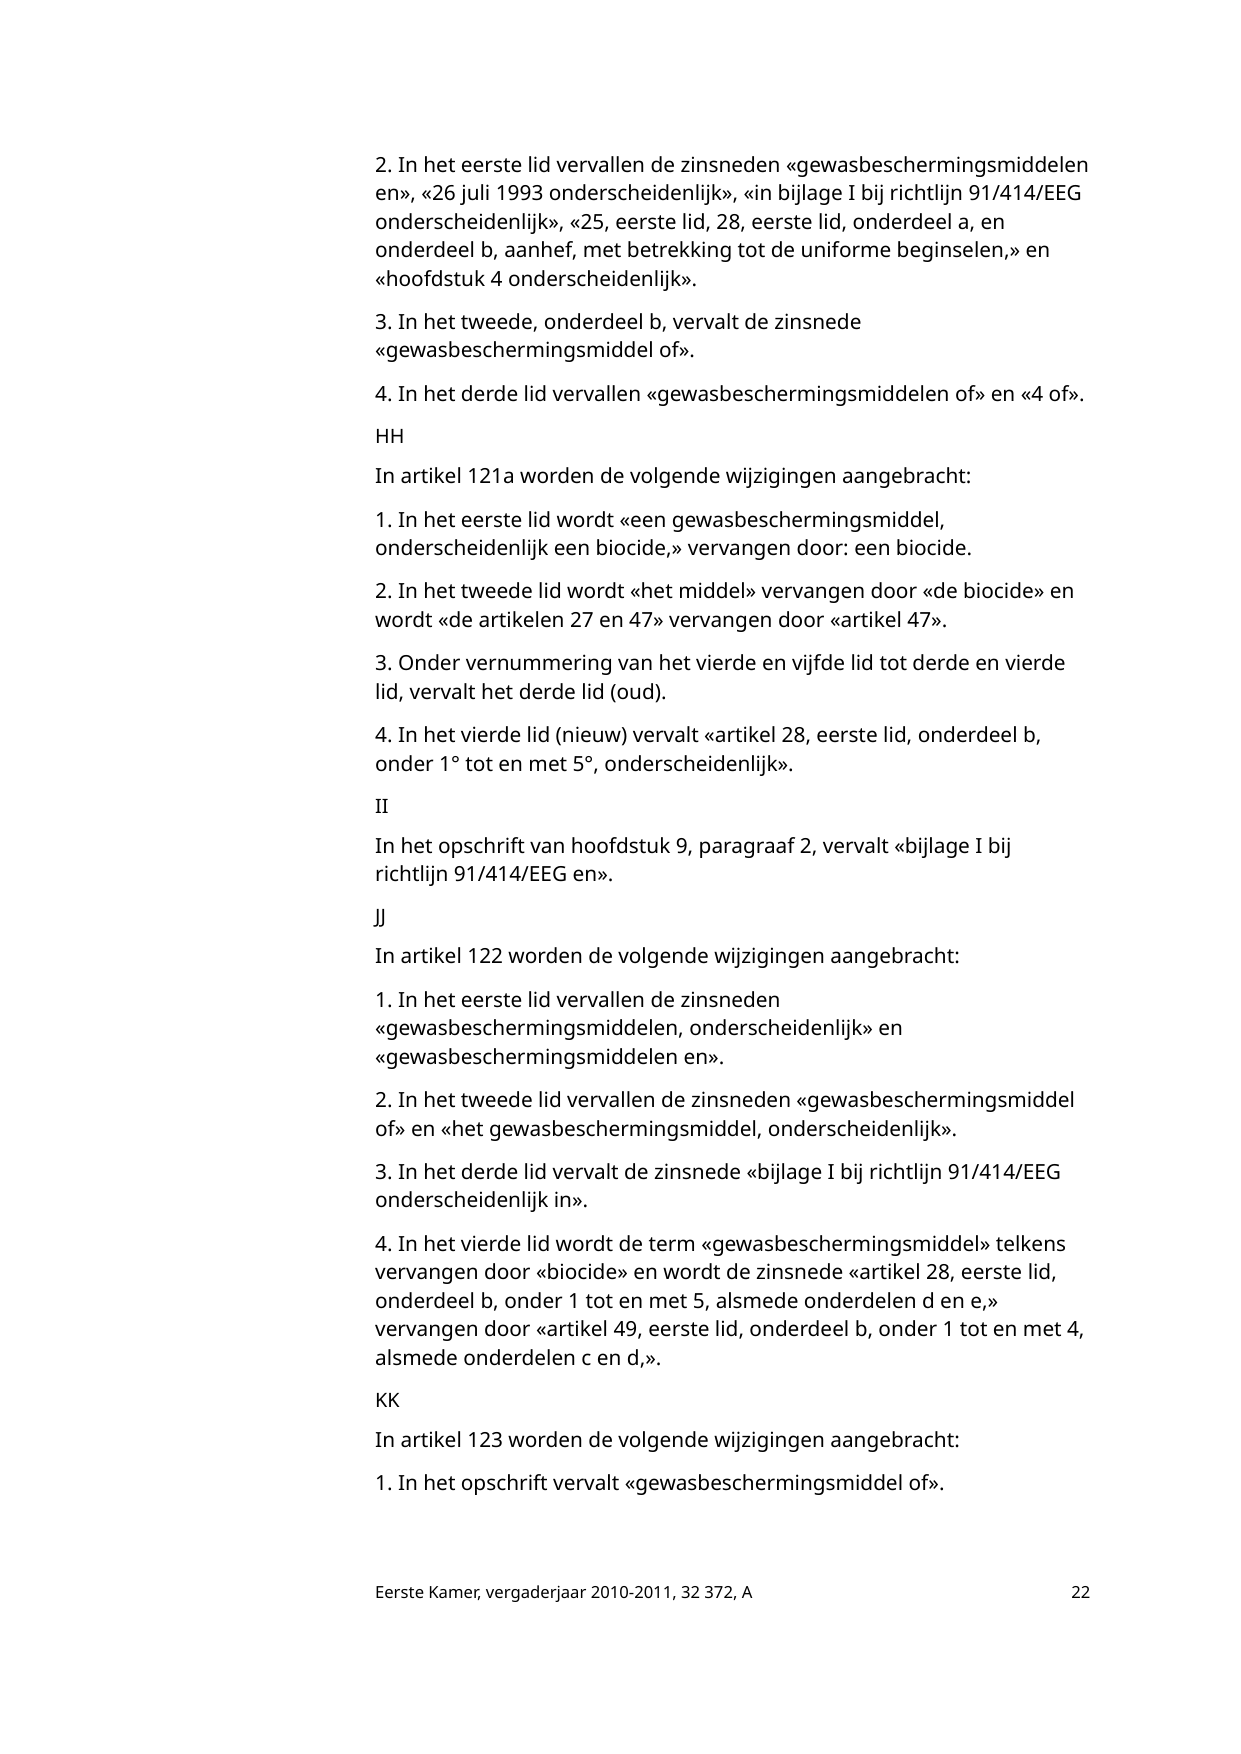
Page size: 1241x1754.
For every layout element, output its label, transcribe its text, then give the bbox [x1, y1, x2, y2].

text 3. In het derde lid vervalt de zinsnede «bijlage I bij richtlijn 91/414/EEG onderscheidenlijk in». [375, 1157, 1090, 1214]
text 2. In het tweede lid wordt «het middel» vervangen door «de biocide» en wordt «de artikelen 27 en 47» vervangen door «artikel 47». [375, 577, 1090, 633]
text 1. In het eerste lid wordt «een gewasbeschermingsmiddel, onderscheidenlijk een biocide,» vervangen door: een biocide. [375, 505, 1090, 562]
text II [375, 792, 1090, 819]
text In artikel 121a worden de volgende wijzigingen aangebracht: [375, 461, 1090, 490]
text 2. In het eerste lid vervallen de zinsneden «gewasbeschermingsmiddelen en», «26 juli 1993 onderscheidenlijk», «in bijlage I bij richtlijn 91/414/EEG onderscheidenlijk», «25, eerste lid, 28, eerste lid, onderdeel a, en onderdeel b, aanhef, met betrekking tot de uniforme beginselen,» en «hoofdstuk 4 onderscheidenlijk». [375, 150, 1090, 292]
text 4. In het vierde lid (nieuw) vervalt «artikel 28, eerste lid, onderdeel b, onder 1° tot en met 5°, onderscheidenlijk». [375, 720, 1090, 777]
text 4. In het derde lid vervallen «gewasbeschermingsmiddelen of» en «4 of». [375, 379, 1090, 407]
text HH [375, 422, 1090, 449]
text 1. In het eerste lid vervallen de zinsneden «gewasbeschermingsmiddelen, onderscheidenlijk» en «gewasbeschermingsmiddelen en». [375, 985, 1090, 1070]
text 4. In het vierde lid wordt de term «gewasbeschermingsmiddel» telkens vervangen door «biocide» en wordt de zinsnede «artikel 28, eerste lid, onderdeel b, onder 1 tot en met 5, alsmede onderdelen d en e,» vervangen door «artikel 49, eerste lid, onderdeel b, onder 1 tot en met 4, alsmede onderdelen c en d,». [375, 1229, 1090, 1371]
text In het opschrift van hoofdstuk 9, paragraaf 2, vervalt «bijlage I bij richtlijn 91/414/EEG en». [375, 831, 1090, 888]
text 2. In het tweede lid vervallen de zinsneden «gewasbeschermingsmiddel of» en «het gewasbeschermingsmiddel, onderscheidenlijk». [375, 1085, 1090, 1142]
text 1. In het opschrift vervalt «gewasbeschermingsmiddel of». [375, 1468, 1090, 1497]
text 3. In het tweede, onderdeel b, vervalt de zinsnede «gewasbeschermingsmiddel of». [375, 307, 1090, 364]
text In artikel 123 worden de volgende wijzigingen aangebracht: [375, 1425, 1090, 1453]
text JJ [375, 903, 1090, 930]
text KK [375, 1386, 1090, 1413]
text 3. Onder vernummering van het vierde en vijfde lid tot derde en vierde lid, vervalt het derde lid (oud). [375, 648, 1090, 705]
text In artikel 122 worden de volgende wijzigingen aangebracht: [375, 942, 1090, 970]
